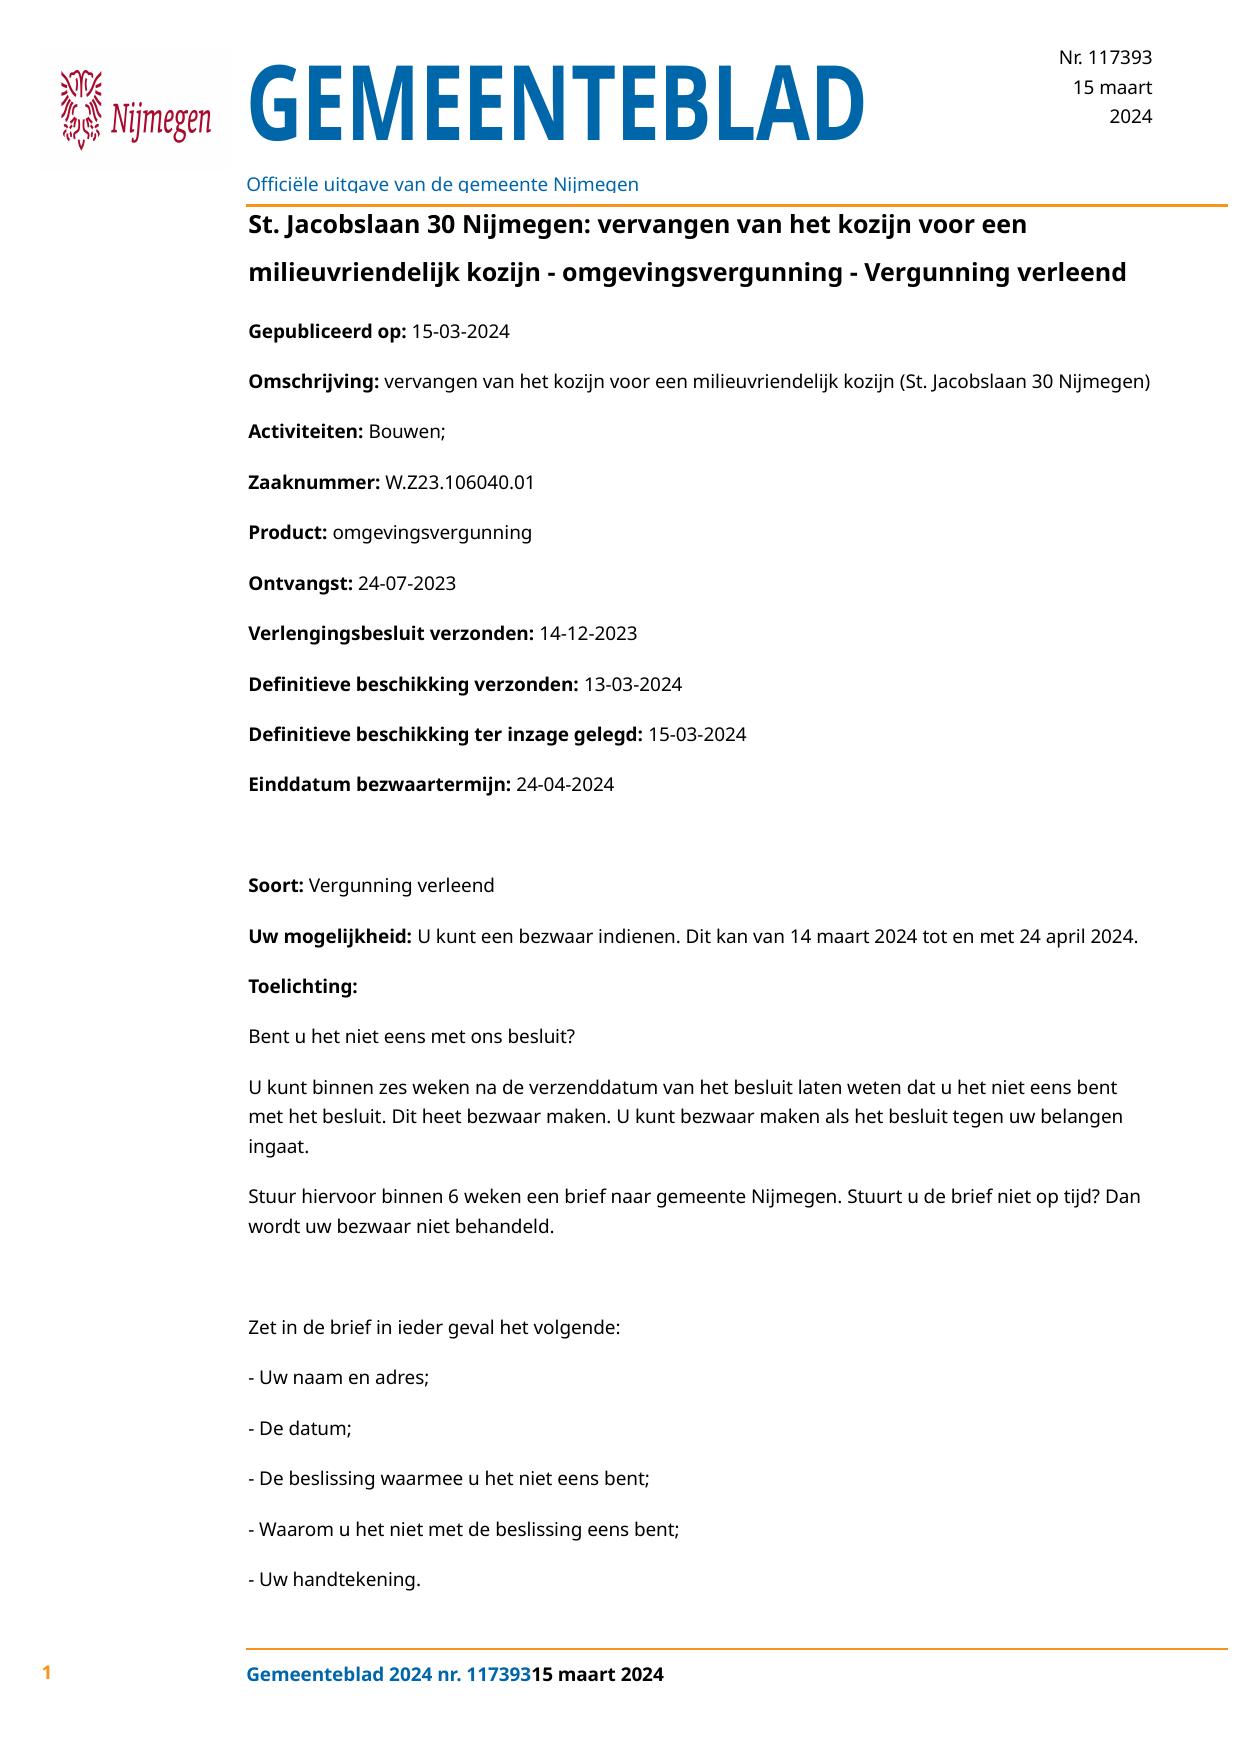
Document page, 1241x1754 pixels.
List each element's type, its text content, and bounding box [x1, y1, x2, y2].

text - Uw handtekening. [248, 1566, 1152, 1592]
text Ontvangst: 24-07-2023 [248, 570, 1152, 596]
text U kunt binnen zes weken na de verzenddatum van het besluit laten weten dat u het niet eens bent met het besluit. Dit heet bezwaar maken. U kunt bezwaar maken als het besluit tegen uw belangen ingaat. [248, 1074, 1152, 1159]
text Verlengingsbesluit verzonden: 14-12-2023 [248, 620, 1152, 646]
text St. Jacobslaan 30 Nijmegen: vervangen van het kozijn voor een milieuvriendelijk kozijn - omgevingsvergunning - Vergunning verleend [248, 207, 1152, 288]
text Bent u het niet eens met ons besluit? [248, 1024, 1152, 1049]
text Uw mogelijkheid: U kunt een bezwaar indienen. Dit kan van 14 maart 2024 tot en met 24 april 2024. [248, 923, 1152, 949]
text Einddatum bezwaartermijn: 24-04-2024 [248, 772, 1152, 797]
text Gepubliceerd op: 15-03-2024 [248, 318, 1152, 344]
text Omschrijving: vervangen van het kozijn voor een milieuvriendelijk kozijn (St. Jacobslaan 30 Nijmegen) [248, 368, 1152, 394]
text Activiteiten: Bouwen; [248, 419, 1152, 444]
text Product: omgevingsvergunning [248, 519, 1152, 545]
text Definitieve beschikking ter inzage gelegd: 15-03-2024 [248, 721, 1152, 747]
text Toelichting: [248, 973, 1152, 999]
text - Uw naam en adres; [248, 1364, 1152, 1390]
text - Waarom u het niet met de beslissing eens bent; [248, 1516, 1152, 1542]
text Definitieve beschikking verzonden: 13-03-2024 [248, 671, 1152, 697]
picture [41, 47, 231, 172]
text Zaaknummer: W.Z23.106040.01 [248, 469, 1152, 495]
text - De datum; [248, 1415, 1152, 1441]
text Zet in de brief in ieder geval het volgende: [248, 1314, 1152, 1340]
text - De beslissing waarmee u het niet eens bent; [248, 1465, 1152, 1491]
text Soort: Vergunning verleend [248, 872, 1152, 898]
text Stuur hiervoor binnen 6 weken een brief naar gemeente Nijmegen. Stuurt u de brief niet op tijd? Dan wordt uw bezwaar niet behandeld. [248, 1184, 1152, 1239]
